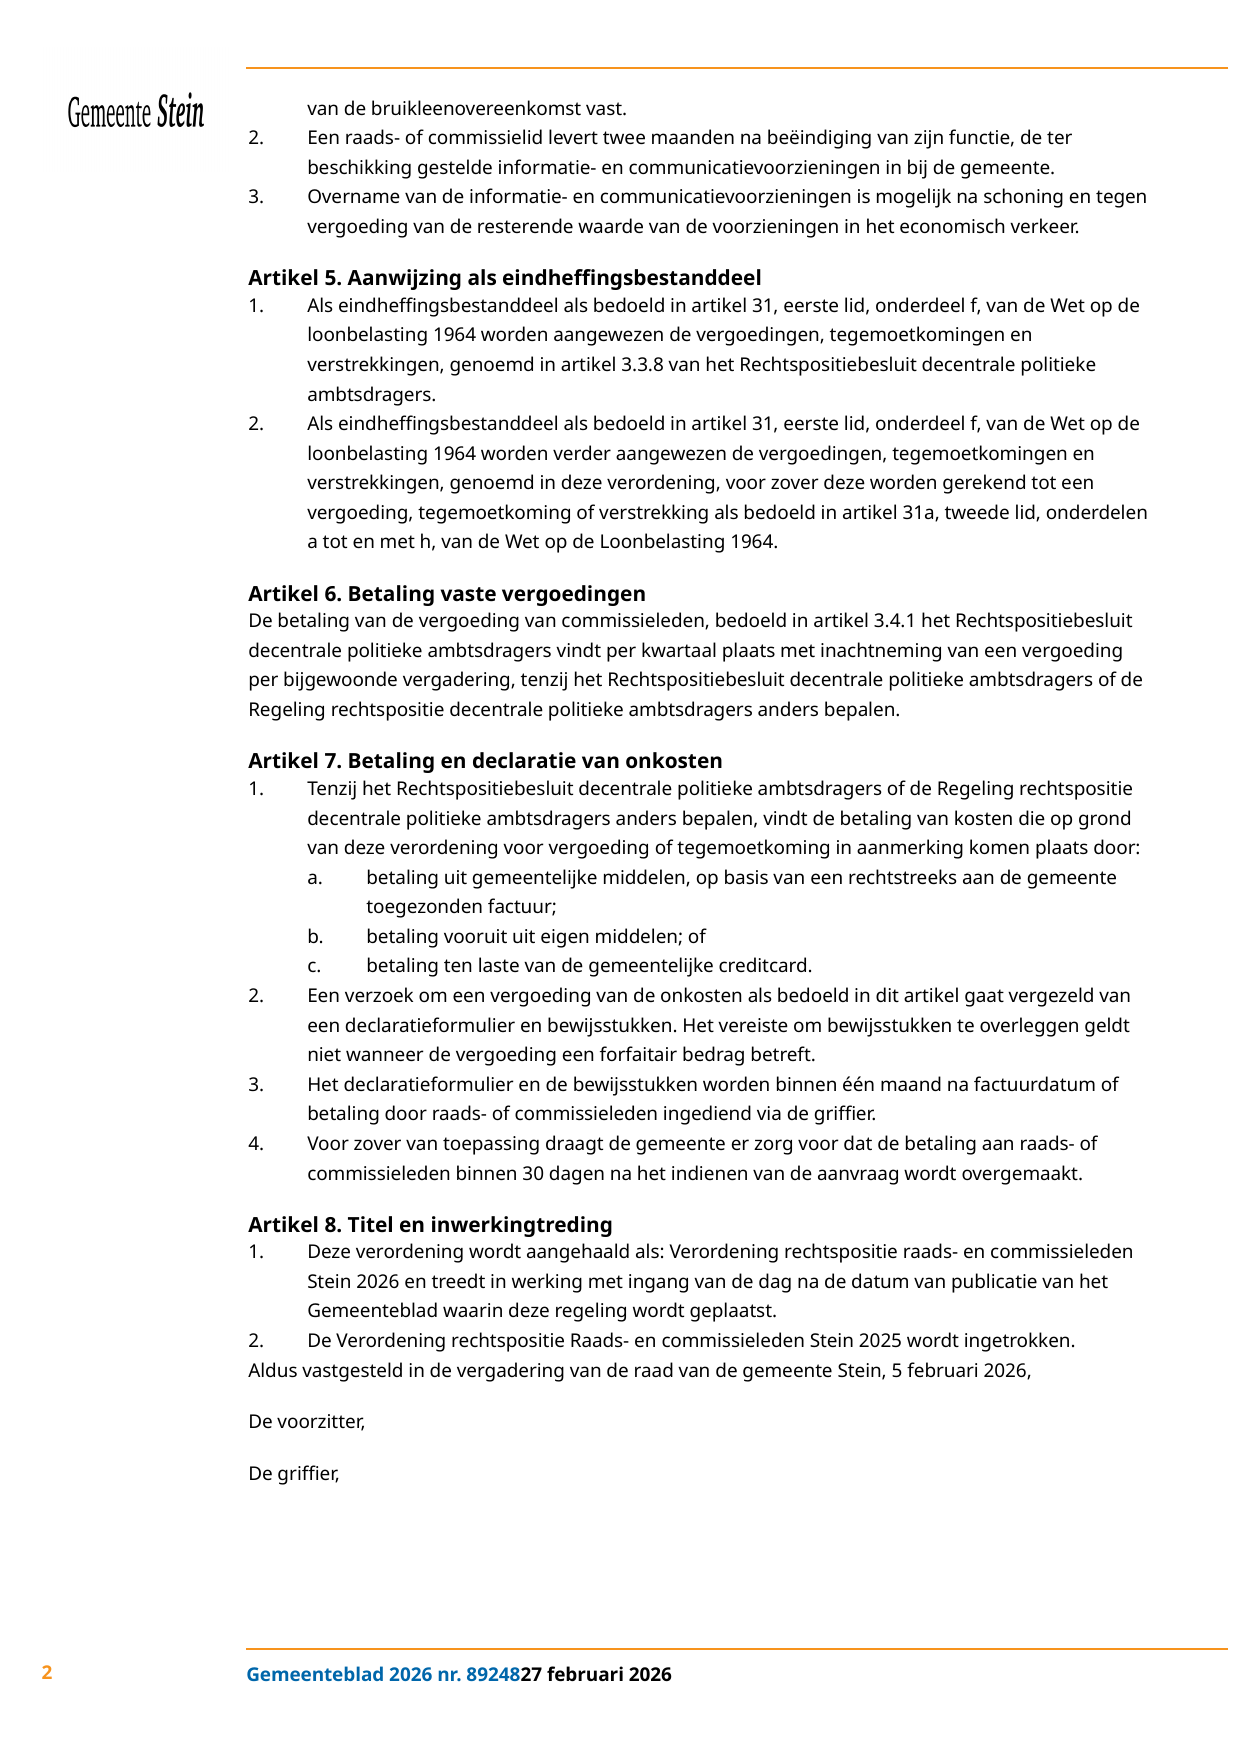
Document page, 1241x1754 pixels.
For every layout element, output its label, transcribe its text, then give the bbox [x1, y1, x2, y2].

list Deze verordening wordt aangehaald als: Verordening rechtspositie raads- en commissieleden Stein 2026 en treedt in werking met ingang van de dag na de datum van publicatie van het Gemeenteblad waarin deze regeling wordt geplaatst. [248, 1238, 1152, 1323]
list Overname van de informatie- en communicatievoorzieningen is mogelijk na schoning en tegen vergoeding van de resterende waarde van de voorzieningen in het economisch verkeer. [248, 183, 1152, 239]
list Tenzij het Rechtspositiebesluit decentrale politieke ambtsdragers of de Regeling rechtspositie decentrale politieke ambtsdragers anders bepalen, vindt de betaling van kosten die op grond van deze verordening voor vergoeding of tegemoetkoming in aanmerking komen plaats door: [248, 775, 1152, 860]
list Een raads- of commissielid levert twee maanden na beëindiging van zijn functie, de ter beschikking gestelde informatie- en communicatievoorzieningen in bij de gemeente. [248, 124, 1152, 180]
text Artikel 5. Aanwijzing als eindheffingsbestanddeel [248, 263, 1152, 292]
text Artikel 7. Betaling en declaratie van onkosten [248, 747, 1152, 775]
list Het declaratieformulier en de bewijsstukken worden binnen één maand na factuurdatum of betaling door raads- of commissieleden ingediend via de griffier. [248, 1071, 1152, 1126]
picture [41, 47, 231, 172]
text De betaling van de vergoeding van commissieleden, bedoeld in artikel 3.4.1 het Rechtspositiebesluit decentrale politieke ambtsdragers vindt per kwartaal plaats met inachtneming van een vergoeding per bijgewoonde vergadering, tenzij het Rechtspositiebesluit decentrale politieke ambtsdragers of de Regeling rechtspositie decentrale politieke ambtsdragers anders bepalen. [248, 607, 1152, 722]
list van de bruikleenovereenkomst vast. [248, 95, 1152, 121]
list Een verzoek om een vergoeding van de onkosten als bedoeld in dit artikel gaat vergezeld van een declaratieformulier en bewijsstukken. Het vereiste om bewijsstukken te overleggen geldt niet wanneer de vergoeding een forfaitair bedrag betreft. [248, 982, 1152, 1067]
text Artikel 6. Betaling vaste vergoedingen [248, 579, 1152, 607]
list betaling uit gemeentelijke middelen, op basis van een rechtstreeks aan de gemeente toegezonden factuur; [307, 864, 1152, 919]
list Als eindheffingsbestanddeel als bedoeld in artikel 31, eerste lid, onderdeel f, van de Wet op de loonbelasting 1964 worden aangewezen de vergoedingen, tegemoetkomingen en verstrekkingen, genoemd in artikel 3.3.8 van het Rechtspositiebesluit decentrale politieke ambtsdragers. [248, 292, 1152, 406]
text Artikel 8. Titel en inwerkingtreding [248, 1210, 1152, 1238]
list betaling vooruit uit eigen middelen; of [307, 923, 1152, 949]
text De voorzitter, [248, 1408, 1152, 1434]
list Voor zover van toepassing draagt de gemeente er zorg voor dat de betaling aan raads- of commissieleden binnen 30 dagen na het indienen van de aanvraag wordt overgemaakt. [248, 1130, 1152, 1185]
text De griffier, [248, 1460, 1152, 1486]
list betaling ten laste van de gemeentelijke creditcard. [307, 953, 1152, 978]
list Als eindheffingsbestanddeel als bedoeld in artikel 31, eerste lid, onderdeel f, van de Wet op de loonbelasting 1964 worden verder aangewezen de vergoedingen, tegemoetkomingen en verstrekkingen, genoemd in deze verordening, voor zover deze worden gerekend tot een vergoeding, tegemoetkoming of verstrekking als bedoeld in artikel 31a, tweede lid, onderdelen a tot en met h, van de Wet op de Loonbelasting 1964. [248, 410, 1152, 554]
text Aldus vastgesteld in de vergadering van de raad van de gemeente Stein, 5 februari 2026, [248, 1357, 1152, 1383]
list De Verordening rechtspositie Raads- en commissieleden Stein 2025 wordt ingetrokken. [248, 1327, 1152, 1353]
